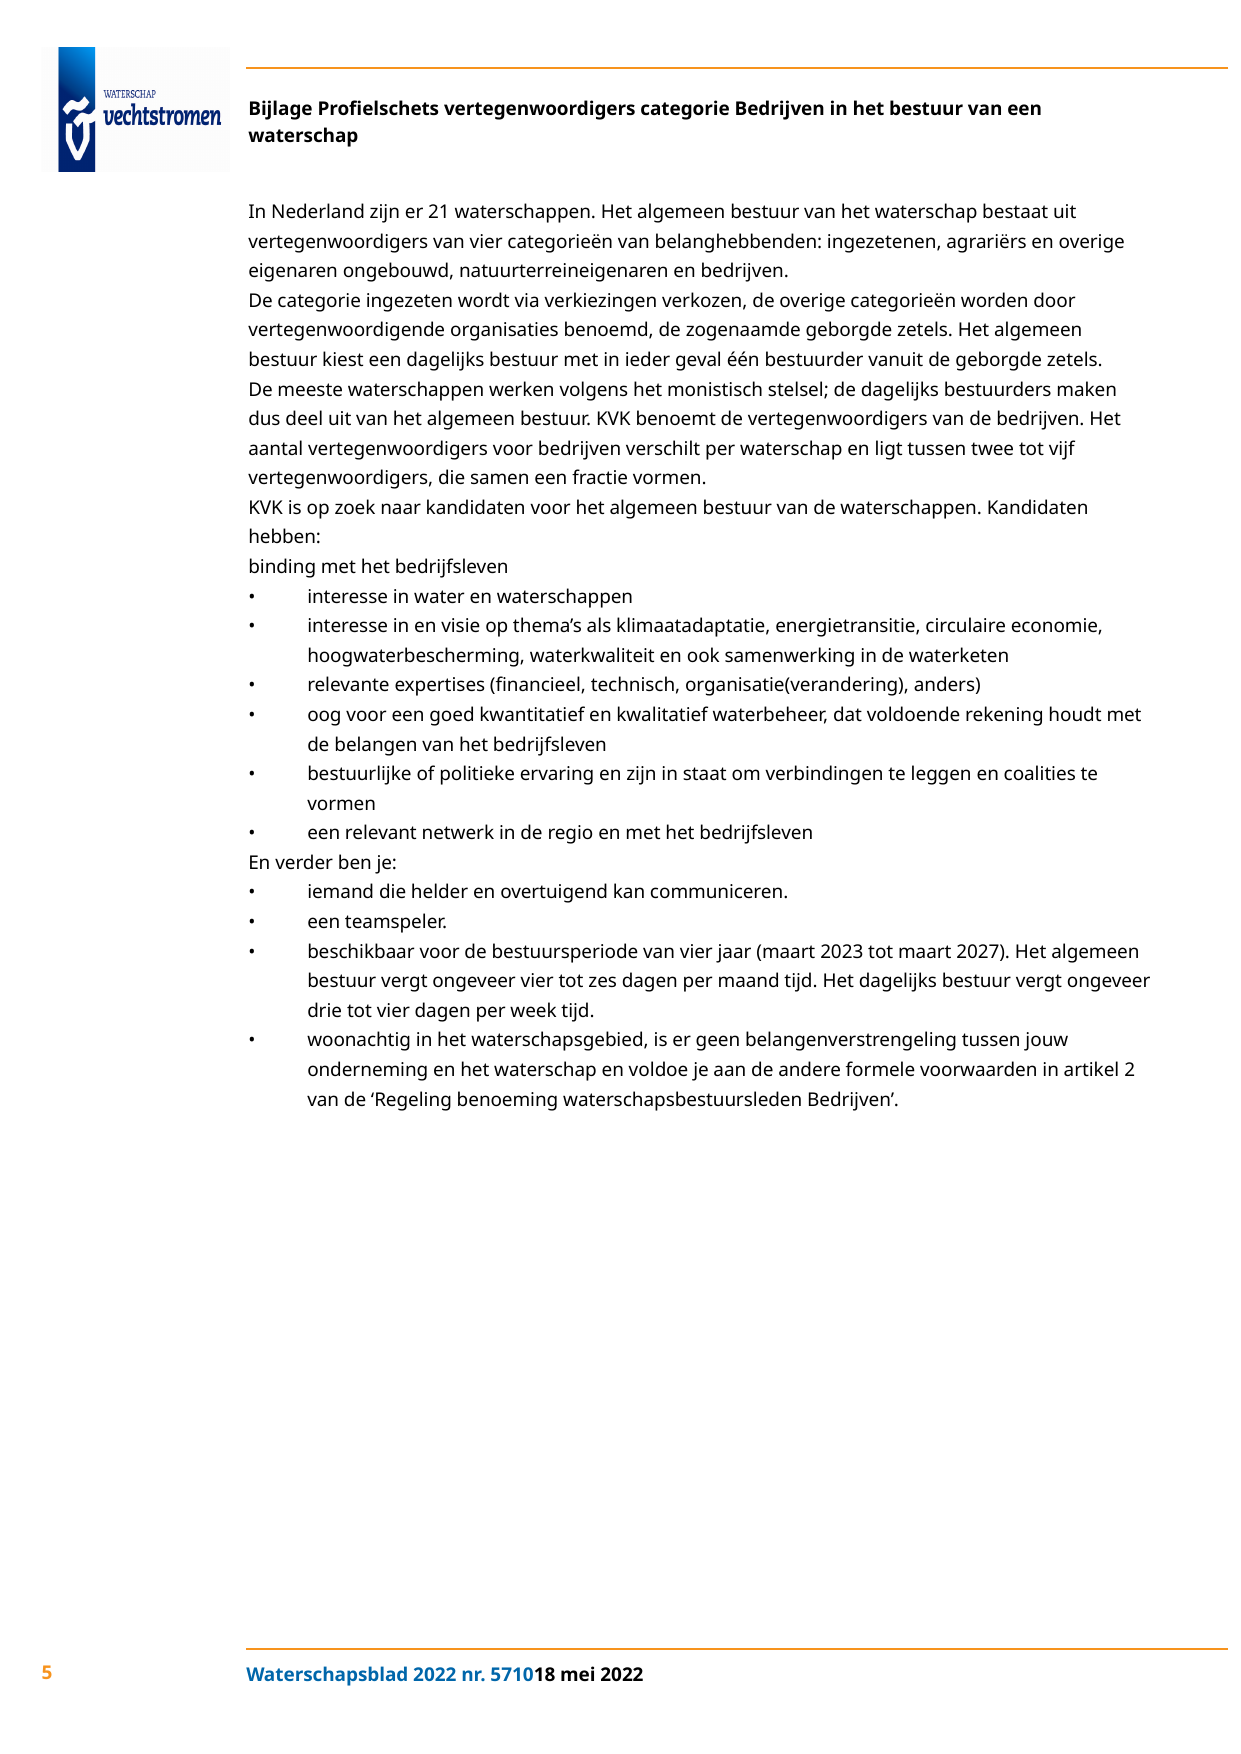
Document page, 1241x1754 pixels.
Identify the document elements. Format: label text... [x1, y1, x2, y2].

text De meeste waterschappen werken volgens het monistisch stelsel; de dagelijks bestuurders maken dus deel uit van het algemeen bestuur. KVK benoemt de vertegenwoordigers van de bedrijven. Het aantal vertegenwoordigers voor bedrijven verschilt per waterschap en ligt tussen twee tot vijf vertegenwoordigers, die samen een fractie vormen. [248, 376, 1152, 490]
text En verder ben je: [248, 849, 1152, 875]
text KVK is op zoek naar kandidaten voor het algemeen bestuur van de waterschappen. Kandidaten hebben: [248, 494, 1152, 549]
list een teamspeler. [248, 908, 1152, 934]
list bestuurlijke of politieke ervaring en zijn in staat om verbindingen te leggen en coalities te vormen [248, 760, 1152, 816]
list relevante expertises (financieel, technisch, organisatie(verandering), anders) [248, 672, 1152, 697]
list interesse in en visie op thema’s als klimaatadaptatie, energietransitie, circulaire economie, hoogwaterbescherming, waterkwaliteit en ook samenwerking in de waterketen [248, 612, 1152, 668]
list iemand die helder en overtuigend kan communiceren. [248, 879, 1152, 904]
text Bijlage Profielschets vertegenwoordigers categorie Bedrijven in het bestuur van een waterschap [248, 95, 1152, 149]
text binding met het bedrijfsleven [248, 553, 1152, 579]
list een relevant netwerk in de regio en met het bedrijfsleven [248, 819, 1152, 845]
text De categorie ingezeten wordt via verkiezingen verkozen, de overige categorieën worden door vertegenwoordigende organisaties benoemd, de zogenaamde geborgde zetels. Het algemeen bestuur kiest een dagelijks bestuur met in ieder geval één bestuurder vanuit de geborgde zetels. [248, 287, 1152, 372]
list beschikbaar voor de bestuursperiode van vier jaar (maart 2023 tot maart 2027). Het algemeen bestuur vergt ongeveer vier tot zes dagen per maand tijd. Het dagelijks bestuur vergt ongeveer drie tot vier dagen per week tijd. [248, 938, 1152, 1023]
picture [41, 47, 231, 172]
list woonachtig in het waterschapsgebied, is er geen belangenverstrengeling tussen jouw onderneming en het waterschap en voldoe je aan de andere formele voorwaarden in artikel 2 van de ‘Regeling benoeming waterschapsbestuursleden Bedrijven’. [248, 1027, 1152, 1112]
list interesse in water en waterschappen [248, 583, 1152, 609]
text In Nederland zijn er 21 waterschappen. Het algemeen bestuur van het waterschap bestaat uit vertegenwoordigers van vier categorieën van belanghebbenden: ingezetenen, agrariërs en overige eigenaren ongebouwd, natuurterreineigenaren en bedrijven. [248, 198, 1152, 283]
list oog voor een goed kwantitatief en kwalitatief waterbeheer, dat voldoende rekening houdt met de belangen van het bedrijfsleven [248, 701, 1152, 757]
